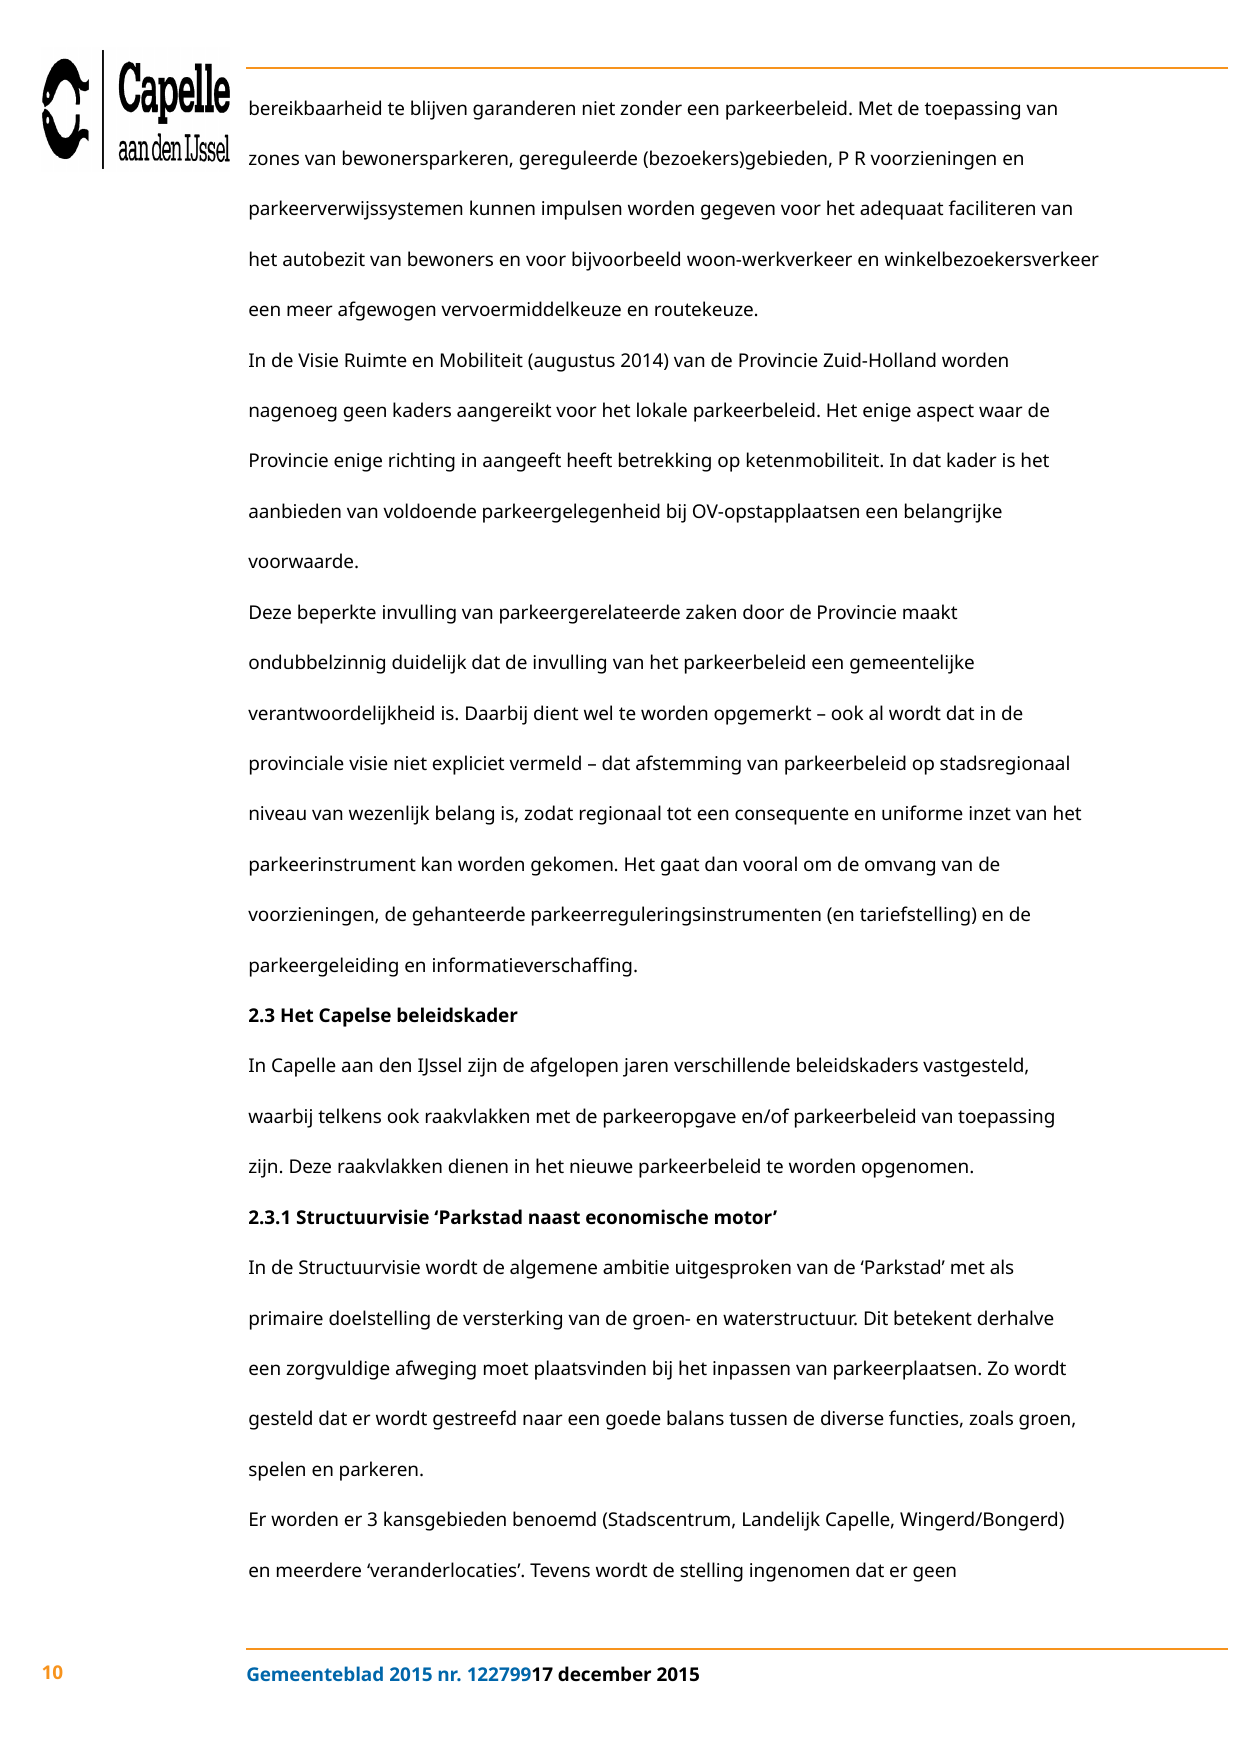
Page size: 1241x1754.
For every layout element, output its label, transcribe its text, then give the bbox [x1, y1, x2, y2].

text 2.3 Het Capelse beleidskader [248, 1002, 1152, 1028]
text parkeergeleiding en informatieverschaffing. [248, 952, 1152, 978]
text In de Visie Ruimte en Mobiliteit (augustus 2014) van de Provincie Zuid-Holland worden [248, 347, 1152, 373]
text gesteld dat er wordt gestreefd naar een goede balans tussen de diverse functies, zoals groen, [248, 1406, 1152, 1431]
text een zorgvuldige afweging moet plaatsvinden bij het inpassen van parkeerplaatsen. Zo wordt [248, 1355, 1152, 1381]
text In Capelle aan den IJssel zijn de afgelopen jaren verschillende beleidskaders vastgesteld, [248, 1053, 1152, 1078]
text In de Structuurvisie wordt de algemene ambitie uitgesproken van de ‘Parkstad’ met als [248, 1254, 1152, 1280]
picture [41, 47, 231, 172]
text primaire doelstelling de versterking van de groen- en waterstructuur. Dit betekent derhalve [248, 1305, 1152, 1331]
text bereikbaarheid te blijven garanderen niet zonder een parkeerbeleid. Met de toepassing van [248, 95, 1152, 121]
text het autobezit van bewoners en voor bijvoorbeeld woon-werkverkeer en winkelbezoekersverkeer [248, 246, 1152, 272]
text Er worden er 3 kansgebieden benoemd (Stadscentrum, Landelijk Capelle, Wingerd/Bongerd) [248, 1506, 1152, 1532]
text verantwoordelijkheid is. Daarbij dient wel te worden opgemerkt – ook al wordt dat in de [248, 700, 1152, 726]
text zijn. Deze raakvlakken dienen in het nieuwe parkeerbeleid te worden opgenomen. [248, 1153, 1152, 1179]
text voorwaarde. [248, 548, 1152, 574]
text nagenoeg geen kaders aangereikt voor het lokale parkeerbeleid. Het enige aspect waar de [248, 397, 1152, 423]
text provinciale visie niet expliciet vermeld – dat afstemming van parkeerbeleid op stadsregionaal [248, 750, 1152, 776]
text spelen en parkeren. [248, 1456, 1152, 1482]
text niveau van wezenlijk belang is, zodat regionaal tot een consequente en uniforme inzet van het [248, 801, 1152, 826]
text Deze beperkte invulling van parkeergerelateerde zaken door de Provincie maakt [248, 599, 1152, 625]
text voorzieningen, de gehanteerde parkeerreguleringsinstrumenten (en tariefstelling) en de [248, 901, 1152, 927]
text parkeerinstrument kan worden gekomen. Het gaat dan vooral om de omvang van de [248, 851, 1152, 877]
text aanbieden van voldoende parkeergelegenheid bij OV-opstapplaatsen een belangrijke [248, 498, 1152, 524]
text ondubbelzinnig duidelijk dat de invulling van het parkeerbeleid een gemeentelijke [248, 649, 1152, 675]
text 2.3.1 Structuurvisie ‘Parkstad naast economische motor’ [248, 1204, 1152, 1230]
text parkeerverwijssystemen kunnen impulsen worden gegeven voor het adequaat faciliteren van [248, 196, 1152, 221]
text waarbij telkens ook raakvlakken met de parkeeropgave en/of parkeerbeleid van toepassing [248, 1103, 1152, 1129]
text en meerdere ‘veranderlocaties’. Tevens wordt de stelling ingenomen dat er geen [248, 1557, 1152, 1583]
text Provincie enige richting in aangeeft heeft betrekking op ketenmobiliteit. In dat kader is het [248, 448, 1152, 473]
text een meer afgewogen vervoermiddelkeuze en routekeuze. [248, 296, 1152, 322]
text zones van bewonersparkeren, gereguleerde (bezoekers)gebieden, P R voorzieningen en [248, 145, 1152, 171]
